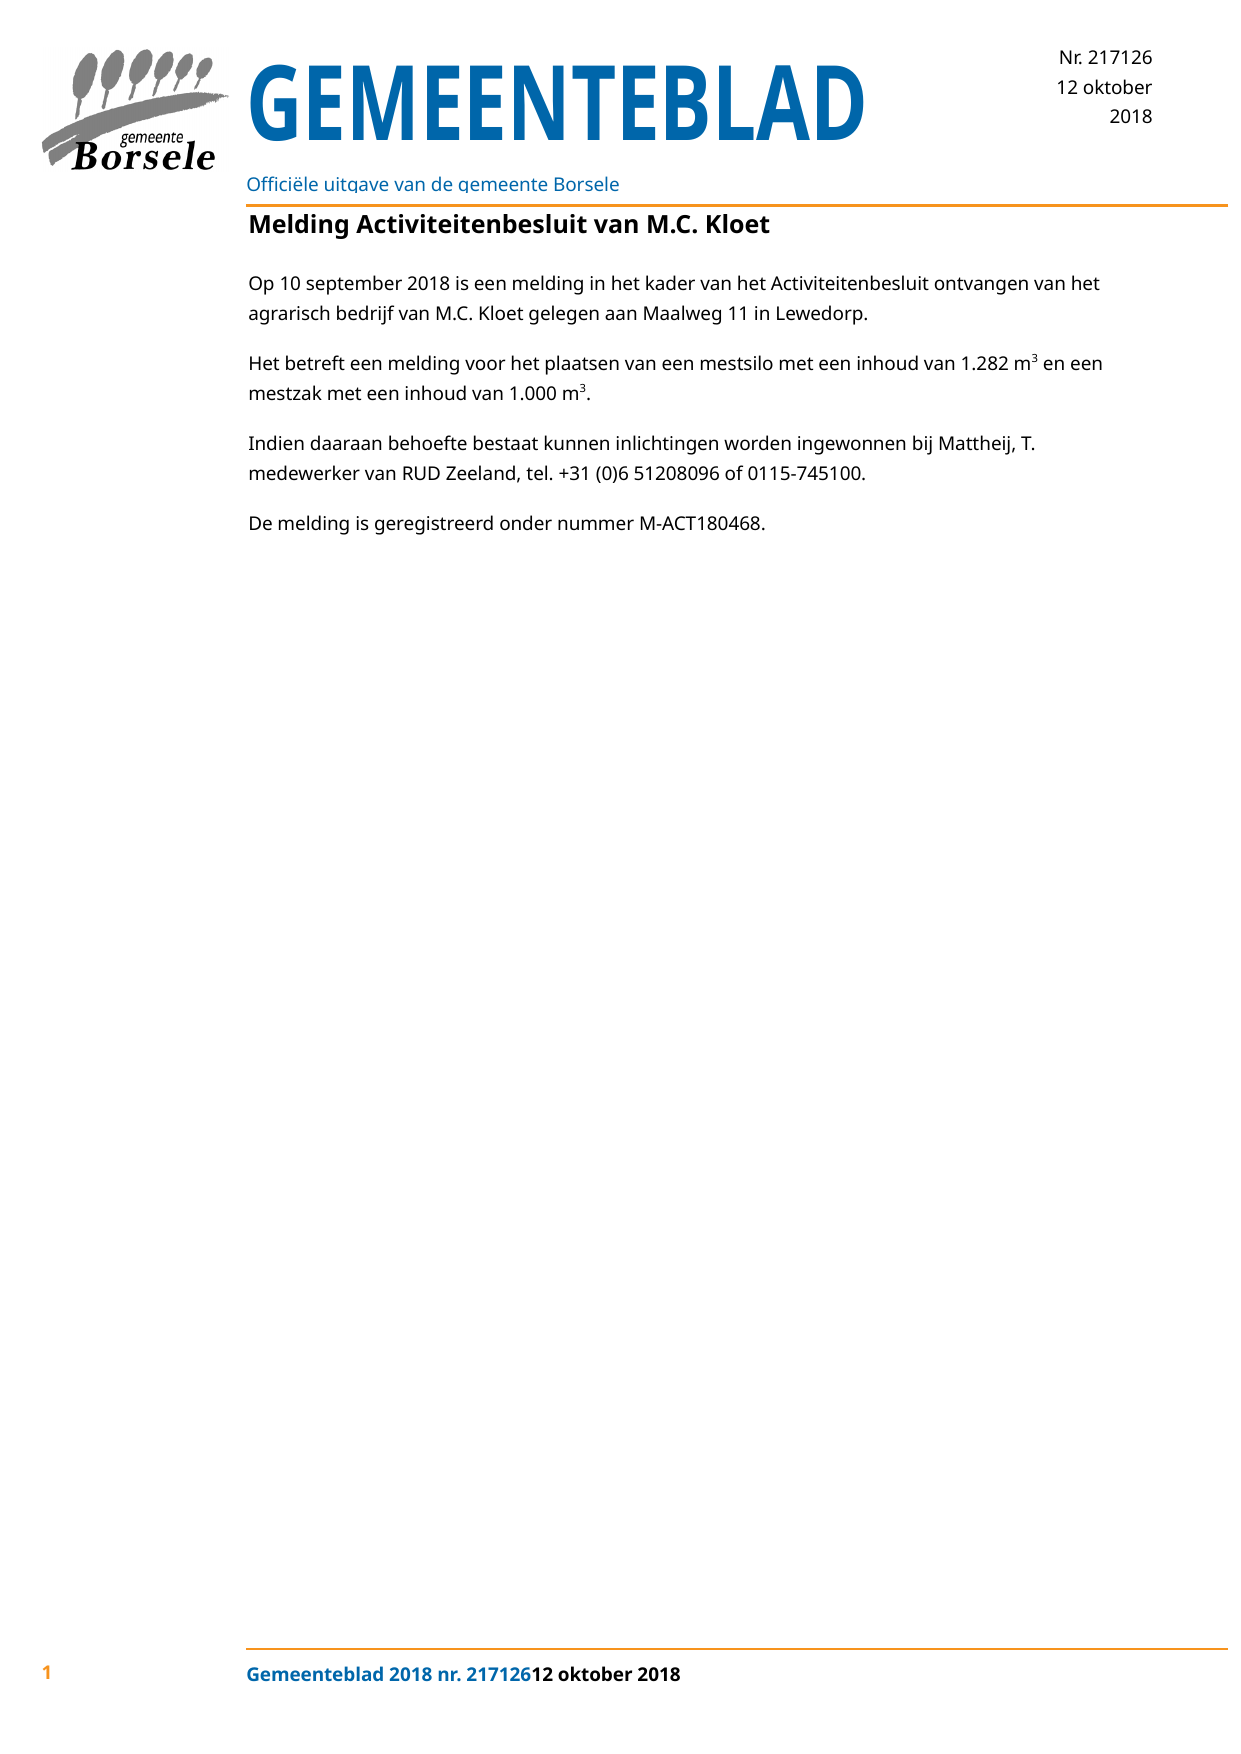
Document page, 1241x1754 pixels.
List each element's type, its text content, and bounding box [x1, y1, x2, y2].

text De melding is geregistreerd onder nummer M-ACT180468. [248, 510, 1152, 536]
text Het betreft een melding voor het plaatsen van een mestsilo met een inhoud van 1.282 m3 en een mestzak met een inhoud van 1.000 m3. [248, 350, 1152, 406]
text Op 10 september 2018 is een melding in het kader van het Activiteitenbesluit ontvangen van het agrarisch bedrijf van M.C. Kloet gelegen aan Maalweg 11 in Lewedorp. [248, 270, 1152, 326]
text Melding Activiteitenbesluit van M.C. Kloet [248, 207, 1152, 241]
text Indien daaraan behoefte bestaat kunnen inlichtingen worden ingewonnen bij Mattheij, T. medewerker van RUD Zeeland, tel. +31 (0)6 51208096 of 0115-745100. [248, 430, 1152, 486]
picture [41, 47, 231, 172]
